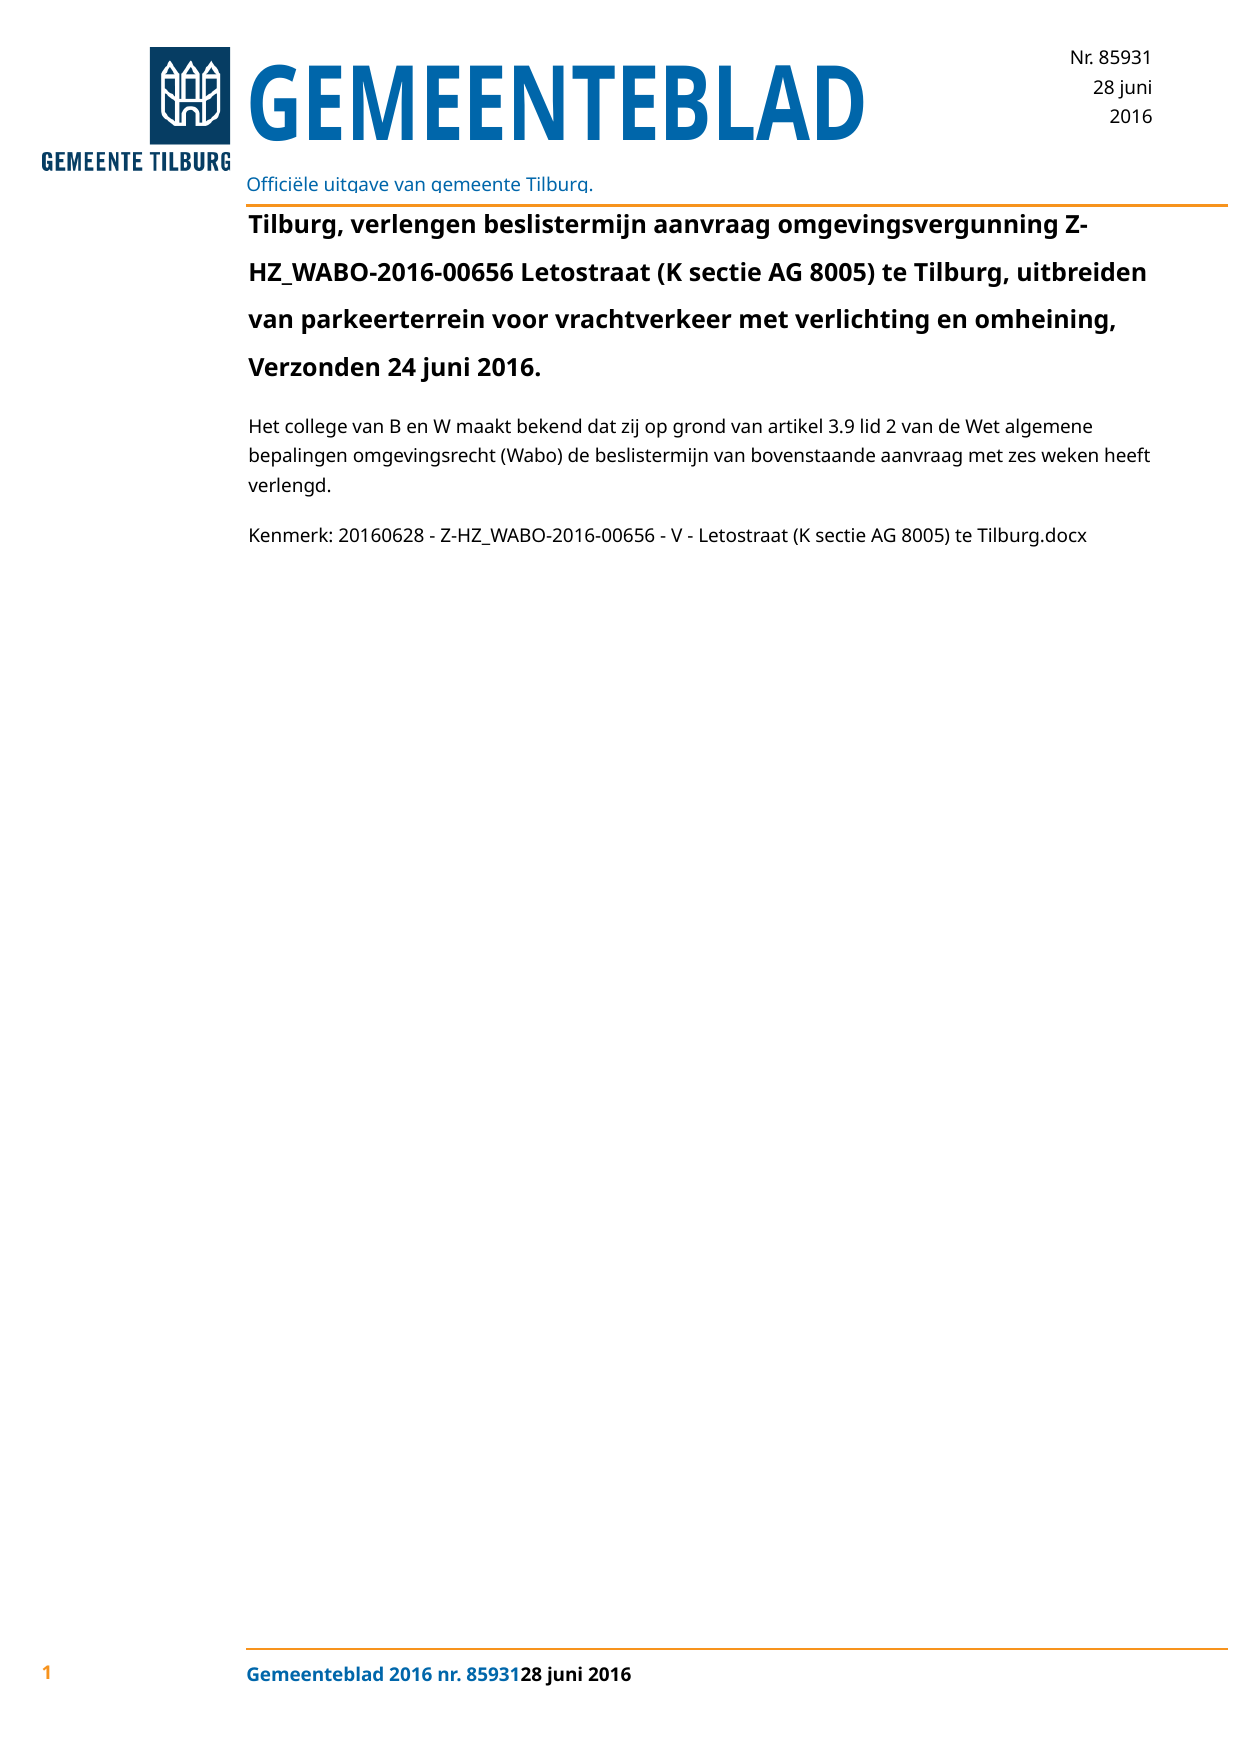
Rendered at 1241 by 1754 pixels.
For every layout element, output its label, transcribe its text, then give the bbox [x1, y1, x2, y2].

text Tilburg, verlengen beslistermijn aanvraag omgevingsvergunning Z-HZ_WABO-2016-00656 Letostraat (K sectie AG 8005) te Tilburg, uitbreiden van parkeerterrein voor vrachtverkeer met verlichting en omheining, Verzonden 24 juni 2016. [248, 207, 1152, 384]
picture [41, 47, 231, 172]
text Het college van B en W maakt bekend dat zij op grond van artikel 3.9 lid 2 van de Wet algemene bepalingen omgevingsrecht (Wabo) de beslistermijn van bovenstaande aanvraag met zes weken heeft verlengd. [248, 413, 1152, 498]
text Kenmerk: 20160628 - Z-HZ_WABO-2016-00656 - V - Letostraat (K sectie AG 8005) te Tilburg.docx [248, 523, 1152, 548]
